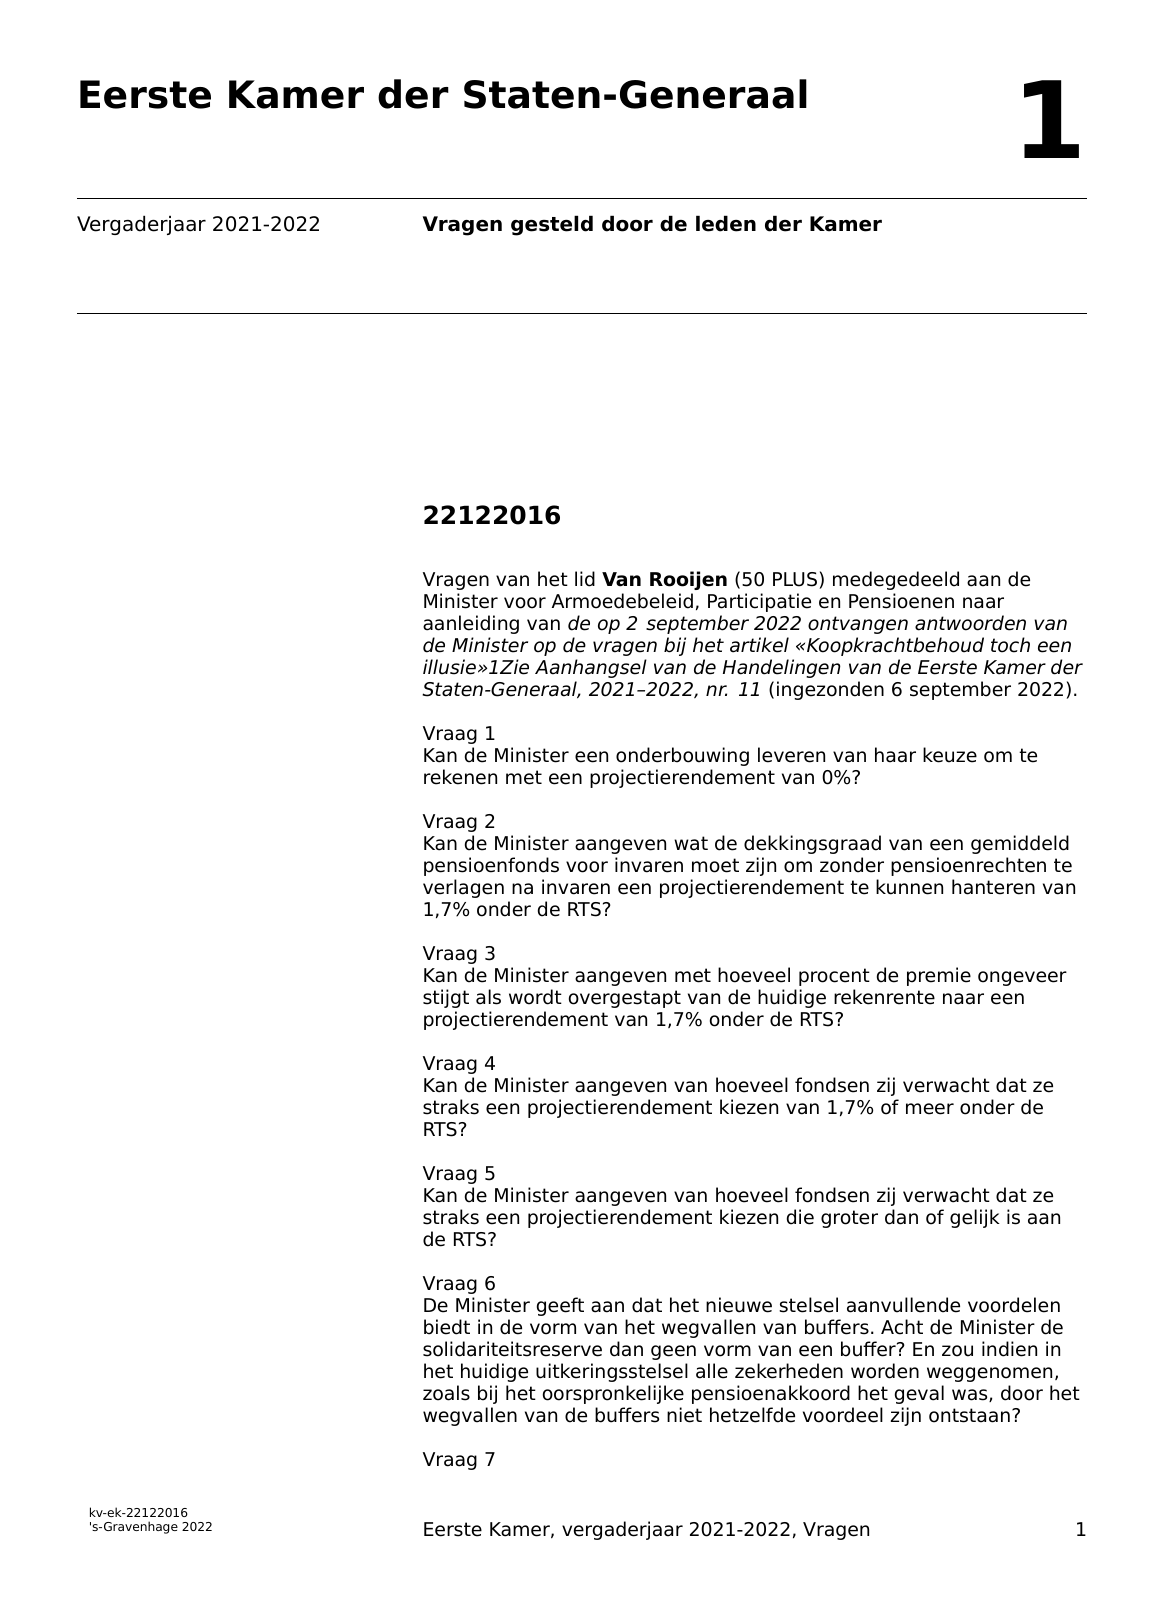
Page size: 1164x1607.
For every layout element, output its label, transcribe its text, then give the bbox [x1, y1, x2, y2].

text Vraag 5 [422, 1163, 1087, 1185]
text Vraag 7 [422, 1449, 1087, 1471]
table_cell Vragen gesteld door de leden der Kamer [422, 199, 1087, 313]
text Kan de Minister aangeven van hoeveel fondsen zij verwacht dat ze straks een projectierendement kiezen die groter dan of gelijk is aan de RTS? [422, 1185, 1087, 1251]
text Vraag 1 [422, 723, 1087, 745]
text 22122016 [422, 501, 1087, 531]
table_cell Vergaderjaar 2021-2022 [77, 199, 422, 313]
text Vraag 2 [422, 811, 1087, 833]
text Vragen van het lid Van Rooijen (50 PLUS) medegedeeld aan de Minister voor Armoedebeleid, Participatie en Pensioenen naar aanleiding van de op 2 september 2022 ontvangen antwoorden van de Minister op de vragen bij het artikel «Koopkrachtbehoud toch een illusie»1Zie Aanhangsel van de Handelingen van de Eerste Kamer der Staten-Generaal, 2021–2022, nr. 11 (ingezonden 6 september 2022). [422, 569, 1087, 701]
text Kan de Minister aangeven van hoeveel fondsen zij verwacht dat ze straks een projectierendement kiezen van 1,7% of meer onder de RTS? [422, 1075, 1087, 1141]
text Vraag 6 [422, 1273, 1087, 1295]
table_header Eerste Kamer der Staten-Generaal [77, 59, 886, 198]
text Kan de Minister aangeven wat de dekkingsgraad van een gemiddeld pensioenfonds voor invaren moet zijn om zonder pensioenrechten te verlagen na invaren een projectierendement te kunnen hanteren van 1,7% onder de RTS? [422, 833, 1087, 921]
text Vraag 3 [422, 943, 1087, 965]
text Kan de Minister een onderbouwing leveren van haar keuze om te rekenen met een projectierendement van 0%? [422, 745, 1087, 789]
text Vraag 4 [422, 1053, 1087, 1075]
table_header 1 [886, 59, 1087, 198]
text Kan de Minister aangeven met hoeveel procent de premie ongeveer stijgt als wordt overgestapt van de huidige rekenrente naar een projectierendement van 1,7% onder de RTS? [422, 965, 1087, 1031]
text 's-Gravenhage 2022 [88, 1520, 323, 1534]
text De Minister geeft aan dat het nieuwe stelsel aanvullende voordelen biedt in de vorm van het wegvallen van buffers. Acht de Minister de solidariteitsreserve dan geen vorm van een buffer? En zou indien in het huidige uitkeringsstelsel alle zekerheden worden weggenomen, zoals bij het oorspronkelijke pensioenakkoord het geval was, door het wegvallen van de buffers niet hetzelfde voordeel zijn ontstaan? [422, 1295, 1087, 1427]
text kv-ek-22122016 [88, 1506, 323, 1520]
